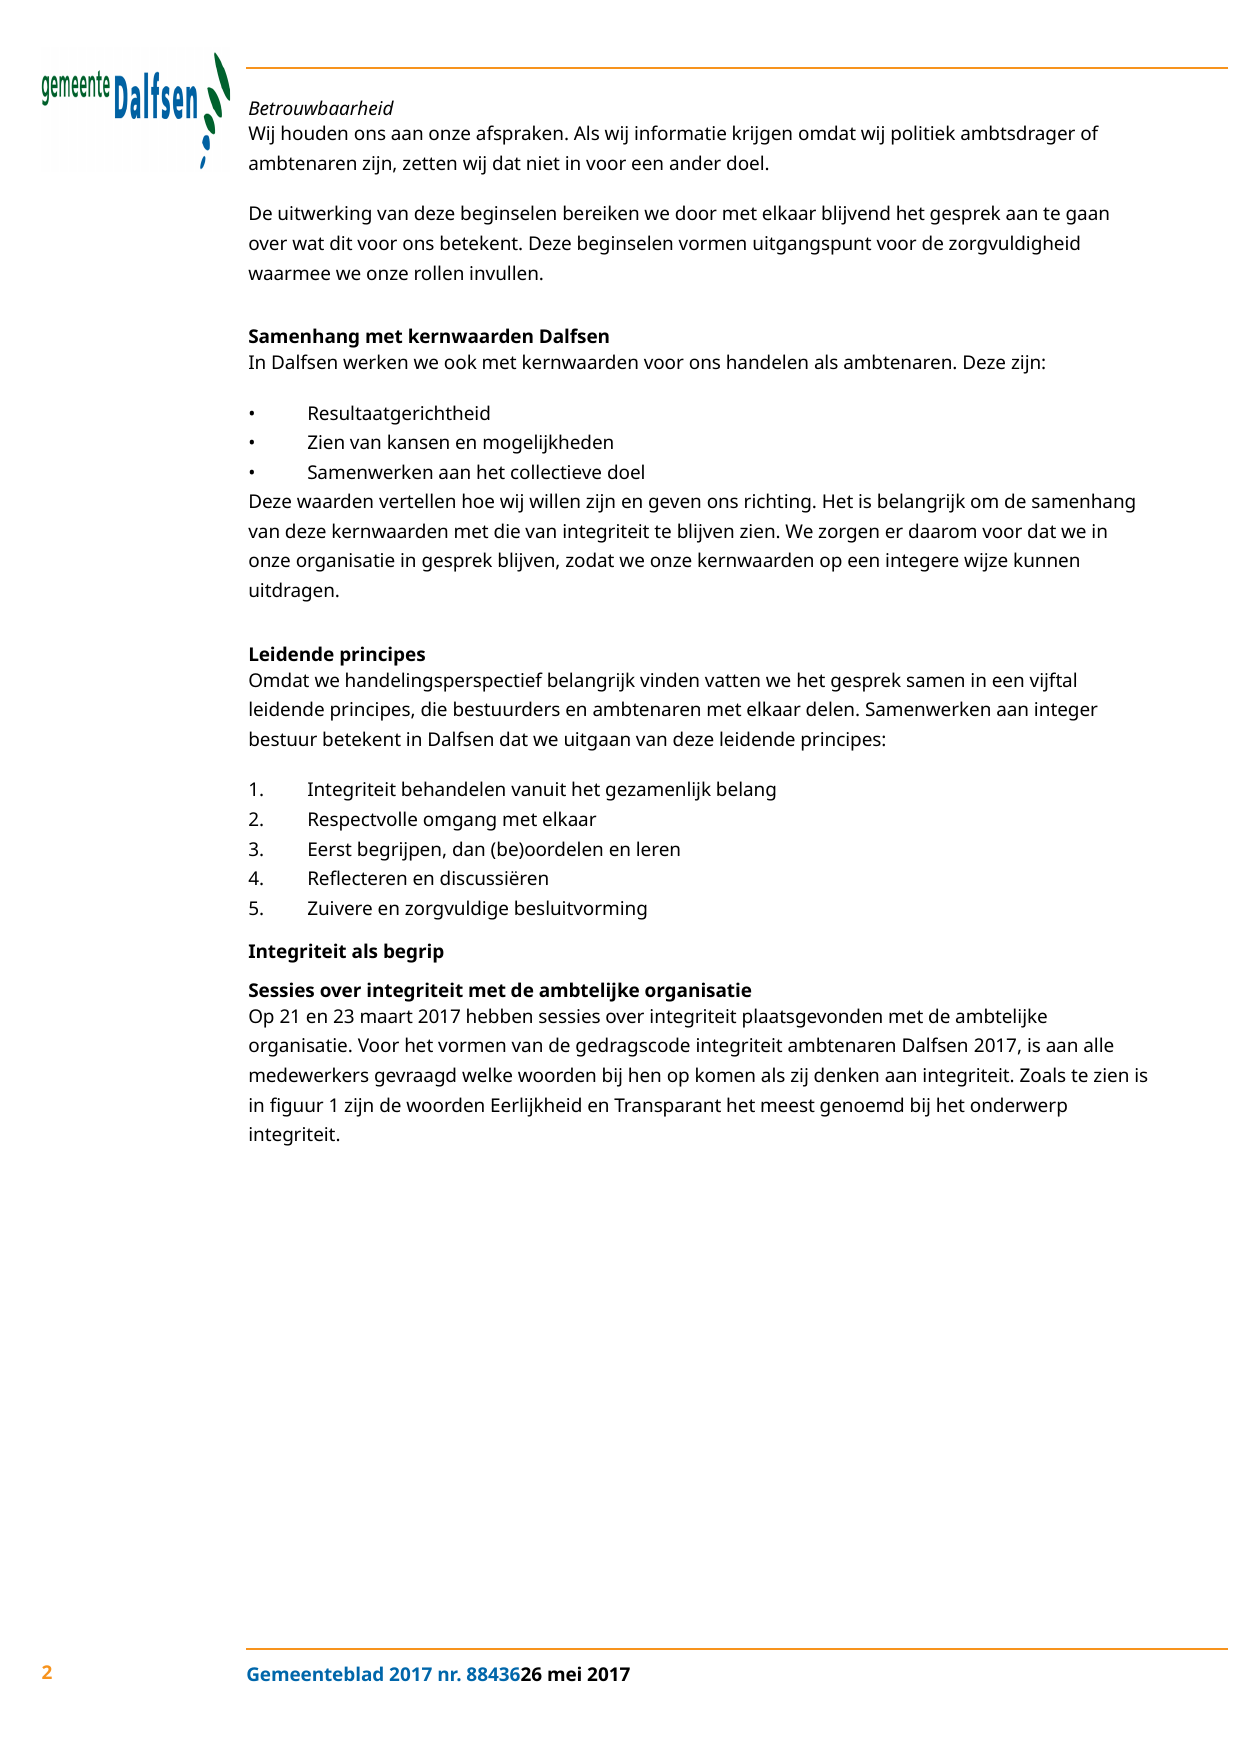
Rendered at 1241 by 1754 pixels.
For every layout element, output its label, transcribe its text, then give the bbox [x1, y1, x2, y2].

text Leidende principes [248, 641, 1152, 667]
list Respectvolle omgang met elkaar [248, 806, 1152, 832]
text Betrouwbaarheid [248, 95, 1152, 121]
list Zien van kansen en mogelijkheden [248, 429, 1152, 455]
text In Dalfsen werken we ook met kernwaarden voor ons handelen als ambtenaren. Deze zijn: [248, 349, 1152, 375]
text Integriteit als begrip [248, 938, 1152, 964]
list Integriteit behandelen vanuit het gezamenlijk belang [248, 777, 1152, 802]
text Sessies over integriteit met de ambtelijke organisatie [248, 977, 1152, 1003]
text Wij houden ons aan onze afspraken. Als wij informatie krijgen omdat wij politiek ambtsdrager of ambtenaren zijn, zetten wij dat niet in voor een ander doel. [248, 121, 1152, 176]
list Eerst begrijpen, dan (be)oordelen en leren [248, 836, 1152, 861]
text De uitwerking van deze beginselen bereiken we door met elkaar blijvend het gesprek aan te gaan over wat dit voor ons betekent. Deze beginselen vormen uitgangspunt voor de zorgvuldigheid waarmee we onze rollen invullen. [248, 201, 1152, 285]
list Resultaatgerichtheid [248, 400, 1152, 426]
text Deze waarden vertellen hoe wij willen zijn en geven ons richting. Het is belangrijk om de samenhang van deze kernwaarden met die van integriteit te blijven zien. We zorgen er daarom voor dat we in onze organisatie in gesprek blijven, zodat we onze kernwaarden op een integere wijze kunnen uitdragen. [248, 488, 1152, 603]
list Samenwerken aan het collectieve doel [248, 459, 1152, 485]
text Omdat we handelingsperspectief belangrijk vinden vatten we het gesprek samen in een vijftal leidende principes, die bestuurders en ambtenaren met elkaar delen. Samenwerken aan integer bestuur betekent in Dalfsen dat we uitgaan van deze leidende principes: [248, 667, 1152, 752]
text Op 21 en 23 maart 2017 hebben sessies over integriteit plaatsgevonden met de ambtelijke organisatie. Voor het vormen van de gedragscode integriteit ambtenaren Dalfsen 2017, is aan alle medewerkers gevraagd welke woorden bij hen op komen als zij denken aan integriteit. Zoals te zien is in figuur 1 zijn de woorden Eerlijkheid en Transparant het meest genoemd bij het onderwerp integriteit. [248, 1003, 1152, 1147]
text Samenhang met kernwaarden Dalfsen [248, 324, 1152, 349]
picture [41, 47, 231, 172]
list Zuivere en zorgvuldige besluitvorming [248, 895, 1152, 921]
list Reflecteren en discussiëren [248, 865, 1152, 891]
